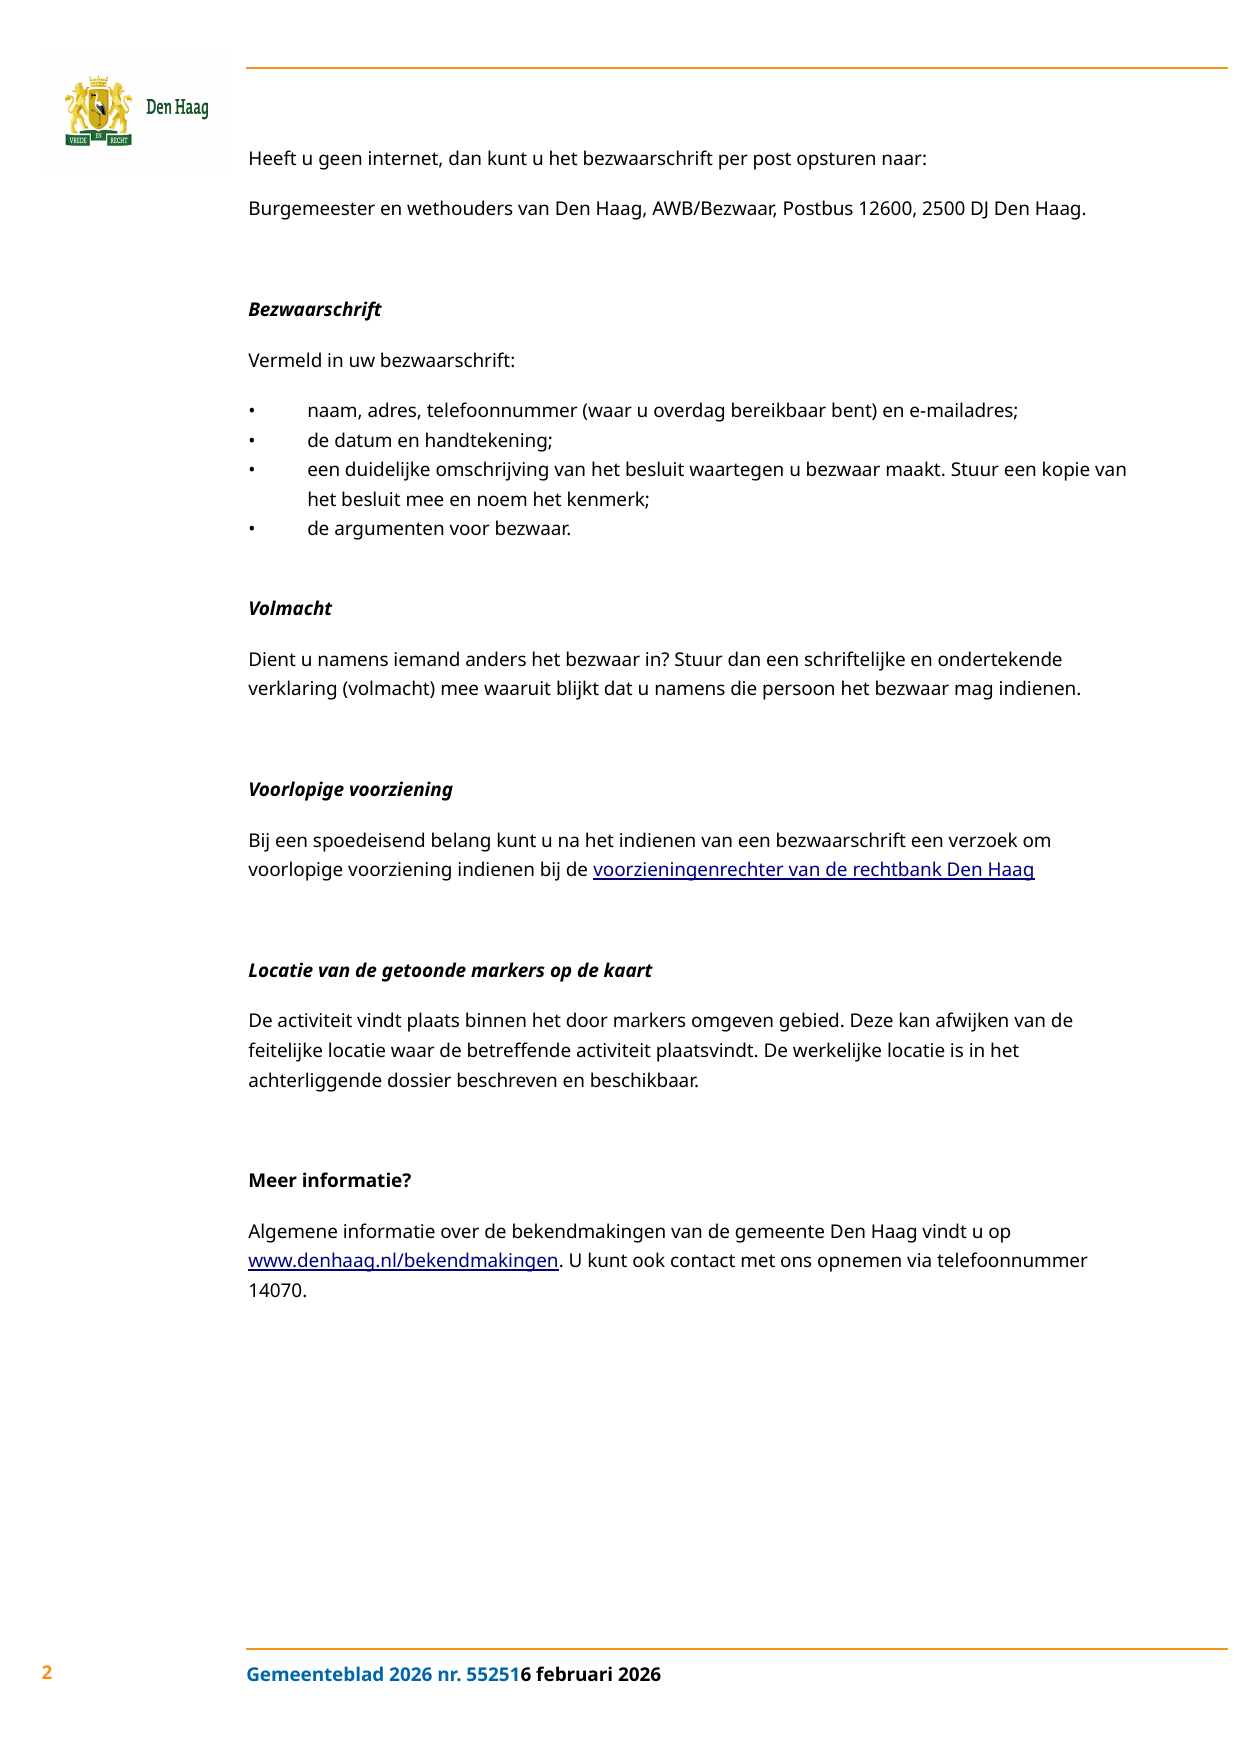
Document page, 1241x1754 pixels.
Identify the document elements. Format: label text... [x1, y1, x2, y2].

list een duidelijke omschrijving van het besluit waartegen u bezwaar maakt. Stuur een kopie van het besluit mee en noem het kenmerk; [248, 456, 1152, 512]
text Bij een spoedeisend belang kunt u na het indienen van een bezwaarschrift een verzoek om voorlopige voorziening indienen bij de voorzieningenrechter van de rechtbank Den Haag [248, 827, 1152, 882]
text De activiteit vindt plaats binnen het door markers omgeven gebied. Deze kan afwijken van de feitelijke locatie waar de betreffende activiteit plaatsvindt. De werkelijke locatie is in het achterliggende dossier beschreven en beschikbaar. [248, 1008, 1152, 1093]
text Locatie van de getoonde markers op de kaart [248, 957, 1152, 983]
text Heeft u geen internet, dan kunt u het bezwaarschrift per post opsturen naar: [248, 145, 1152, 171]
text Meer informatie? [248, 1168, 1152, 1193]
text Burgemeester en wethouders van Den Haag, AWB/Bezwaar, Postbus 12600, 2500 DJ Den Haag. [248, 196, 1152, 221]
text Algemene informatie over de bekendmakingen van de gemeente Den Haag vindt u op www.denhaag.nl/bekendmakingen. U kunt ook contact met ons opnemen via telefoonnummer 14070. [248, 1218, 1152, 1303]
text Volmacht [248, 596, 1152, 621]
list naam, adres, telefoonnummer (waar u overdag bereikbaar bent) en e-mailadres; [248, 397, 1152, 423]
text Vermeld in uw bezwaarschrift: [248, 347, 1152, 373]
list de datum en handtekening; [248, 427, 1152, 453]
text Voorlopige voorziening [248, 776, 1152, 802]
picture [41, 47, 231, 172]
list de argumenten voor bezwaar. [248, 516, 1152, 541]
text Dient u namens iemand anders het bezwaar in? Stuur dan een schriftelijke en ondertekende verklaring (volmacht) mee waaruit blijkt dat u namens die persoon het bezwaar mag indienen. [248, 646, 1152, 701]
text Bezwaarschrift [248, 296, 1152, 322]
